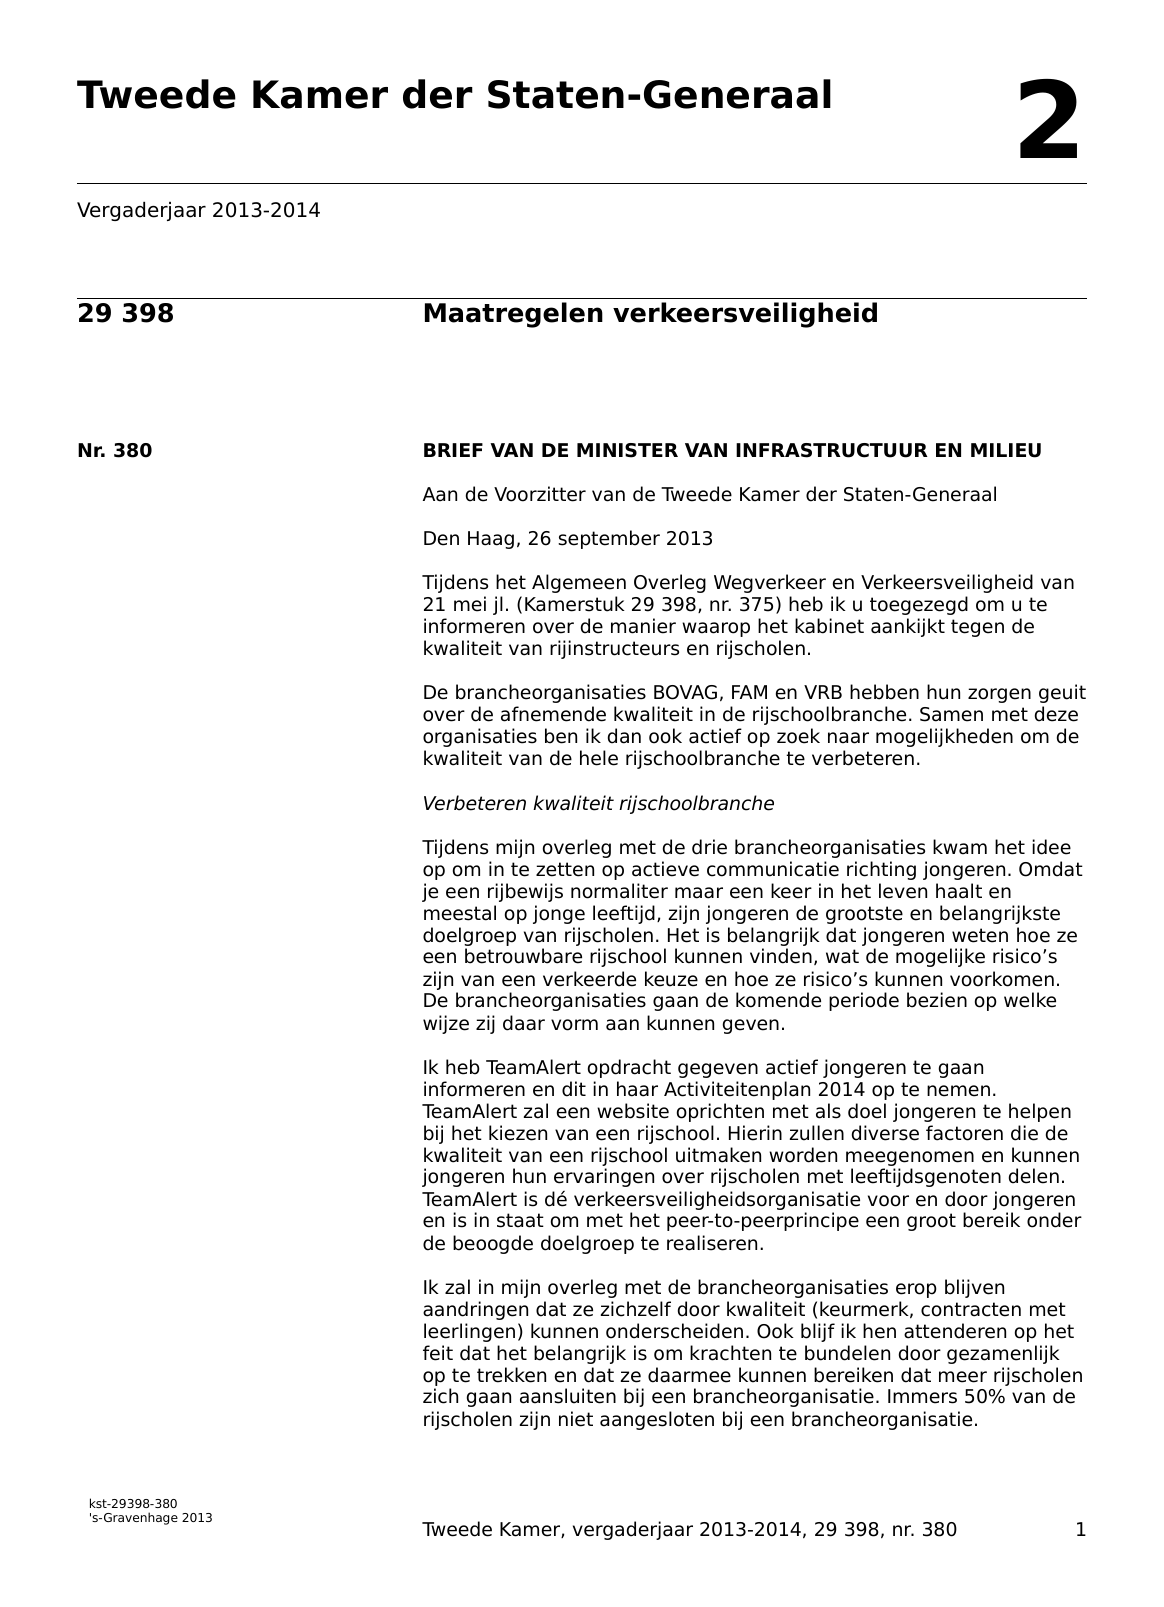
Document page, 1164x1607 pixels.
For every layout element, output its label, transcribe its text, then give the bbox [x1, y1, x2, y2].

table_header Tweede Kamer der Staten-Generaal [77, 59, 886, 183]
text Tijdens het Algemeen Overleg Wegverkeer en Verkeersveiligheid van 21 mei jl. (Kamerstuk 29 398, nr. 375) heb ik u toegezegd om u te informeren over de manier waarop het kabinet aankijkt tegen de kwaliteit van rijinstructeurs en rijscholen. [422, 572, 1087, 660]
text Ik zal in mijn overleg met de brancheorganisaties erop blijven aandringen dat ze zichzelf door kwaliteit (keurmerk, contracten met leerlingen) kunnen onderscheiden. Ook blijf ik hen attenderen op het feit dat het belangrijk is om krachten te bundelen door gezamenlijk op te trekken en dat ze daarmee kunnen bereiken dat meer rijscholen zich gaan aansluiten bij een brancheorganisatie. Immers 50% van de rijscholen zijn niet aangesloten bij een brancheorganisatie. [422, 1277, 1087, 1430]
table_header 2 [886, 59, 1087, 183]
subtitle Verbeteren kwaliteit rijschoolbranche [422, 792, 1087, 814]
subtitle 29 398 Maatregelen verkeersveiligheid [77, 299, 1087, 329]
table_cell Vergaderjaar 2013-2014 [77, 184, 1087, 298]
text Den Haag, 26 september 2013 [422, 528, 1087, 550]
subtitle Nr. 380 BRIEF VAN DE MINISTER VAN INFRASTRUCTUUR EN MILIEU [77, 440, 1087, 462]
text Aan de Voorzitter van de Tweede Kamer der Staten-Generaal [422, 484, 1087, 506]
text 's-Gravenhage 2013 [88, 1511, 323, 1525]
text De brancheorganisaties BOVAG, FAM en VRB hebben hun zorgen geuit over de afnemende kwaliteit in de rijschoolbranche. Samen met deze organisaties ben ik dan ook actief op zoek naar mogelijkheden om de kwaliteit van de hele rijschoolbranche te verbeteren. [422, 682, 1087, 770]
text kst-29398-380 [88, 1497, 323, 1511]
text Tijdens mijn overleg met de drie brancheorganisaties kwam het idee op om in te zetten op actieve communicatie richting jongeren. Omdat je een rijbewijs normaliter maar een keer in het leven haalt en meestal op jonge leeftijd, zijn jongeren de grootste en belangrijkste doelgroep van rijscholen. Het is belangrijk dat jongeren weten hoe ze een betrouwbare rijschool kunnen vinden, wat de mogelijke risico’s zijn van een verkeerde keuze en hoe ze risico’s kunnen voorkomen. De brancheorganisaties gaan de komende periode bezien op welke wijze zij daar vorm aan kunnen geven. [422, 837, 1087, 1034]
text Ik heb TeamAlert opdracht gegeven actief jongeren te gaan informeren en dit in haar Activiteitenplan 2014 op te nemen. TeamAlert zal een website oprichten met als doel jongeren te helpen bij het kiezen van een rijschool. Hierin zullen diverse factoren die de kwaliteit van een rijschool uitmaken worden meegenomen en kunnen jongeren hun ervaringen over rijscholen met leeftijdsgenoten delen. TeamAlert is dé verkeersveiligheidsorganisatie voor en door jongeren en is in staat om met het peer-to-peerprincipe een groot bereik onder de beoogde doelgroep te realiseren. [422, 1057, 1087, 1254]
